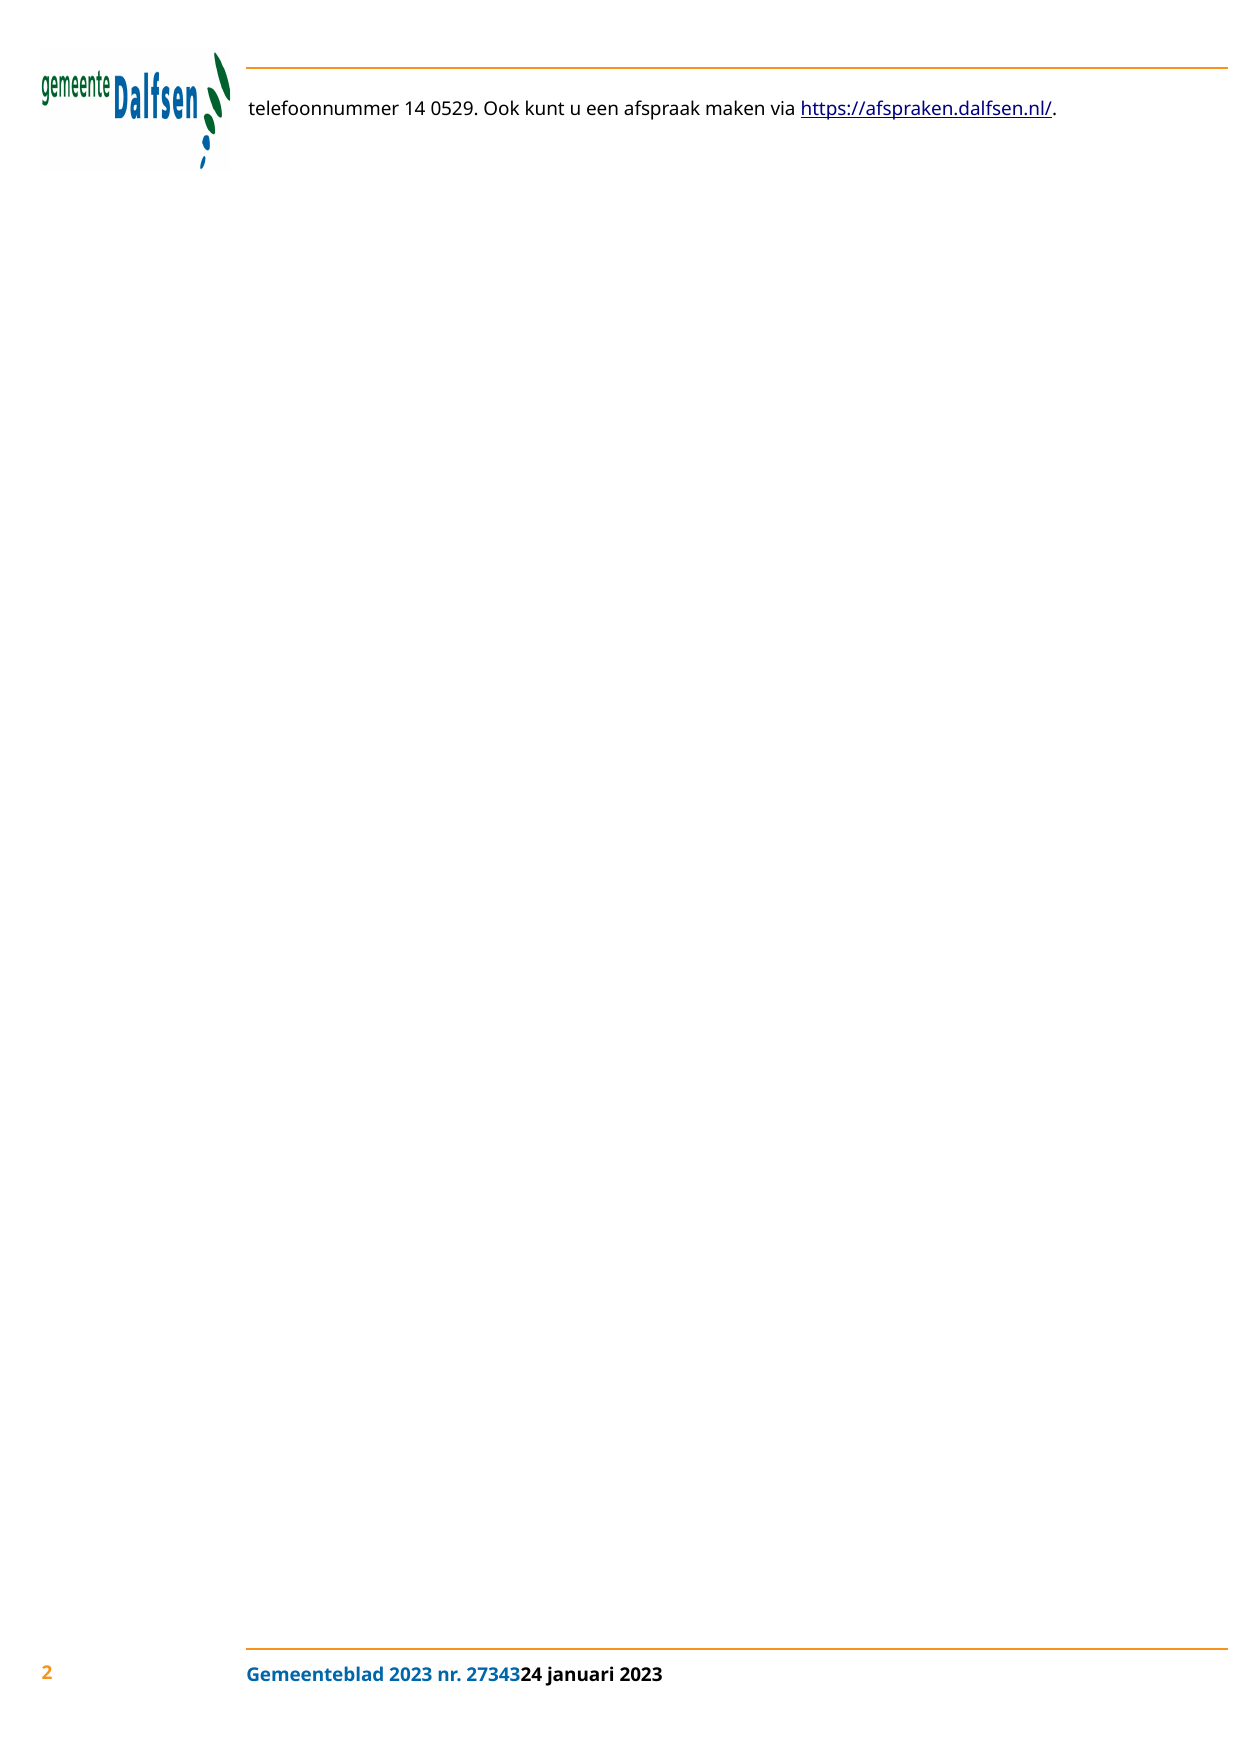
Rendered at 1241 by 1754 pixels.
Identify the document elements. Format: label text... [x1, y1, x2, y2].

text telefoonnummer 14 0529. Ook kunt u een afspraak maken via https://afspraken.dalfsen.nl/. [248, 95, 1152, 121]
picture [41, 47, 231, 172]
